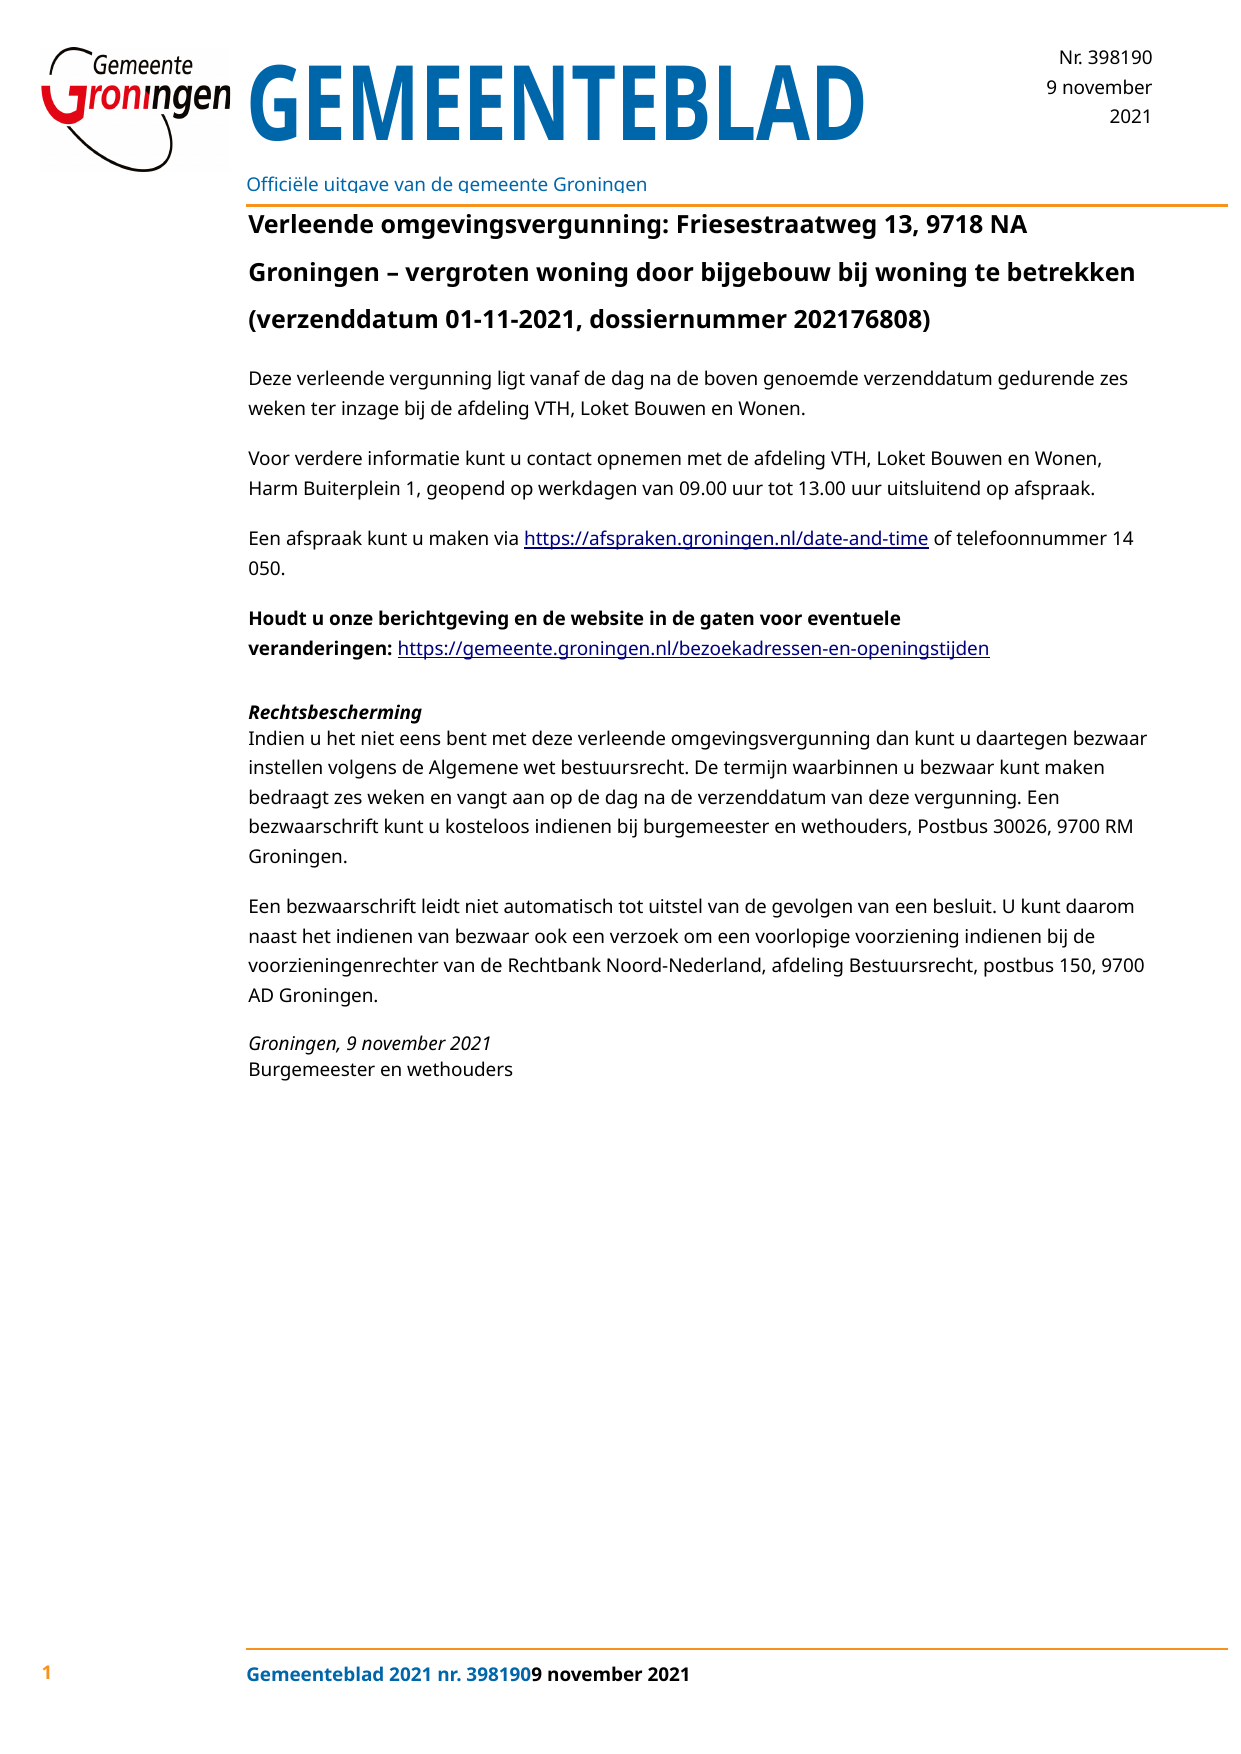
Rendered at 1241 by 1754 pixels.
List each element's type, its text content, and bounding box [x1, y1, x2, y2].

text Groningen, 9 november 2021 [248, 1030, 1152, 1056]
text Burgemeester en wethouders [248, 1056, 1152, 1082]
picture [41, 47, 231, 172]
text Rechtsbescherming [248, 699, 1152, 725]
text Houdt u onze berichtgeving en de website in de gaten voor eventuele veranderingen: https://gemeente.groningen.nl/bezoekadressen-en-openingstijden [248, 606, 1152, 661]
text Indien u het niet eens bent met deze verleende omgevingsvergunning dan kunt u daartegen bezwaar instellen volgens de Algemene wet bestuursrecht. De termijn waarbinnen u bezwaar kunt maken bedraagt zes weken en vangt aan op de dag na de verzenddatum van deze vergunning. Een bezwaarschrift kunt u kosteloos indienen bij burgemeester en wethouders, Postbus 30026, 9700 RM Groningen. [248, 725, 1152, 869]
text Voor verdere informatie kunt u contact opnemen met de afdeling VTH, Loket Bouwen en Wonen, Harm Buiterplein 1, geopend op werkdagen van 09.00 uur tot 13.00 uur uitsluitend op afspraak. [248, 446, 1152, 501]
text Verleende omgevingsvergunning: Friesestraatweg 13, 9718 NA Groningen – vergroten woning door bijgebouw bij woning te betrekken (verzenddatum 01-11-2021, dossiernummer 202176808) [248, 207, 1152, 336]
text Deze verleende vergunning ligt vanaf de dag na de boven genoemde verzenddatum gedurende zes weken ter inzage bij de afdeling VTH, Loket Bouwen en Wonen. [248, 366, 1152, 421]
text Een bezwaarschrift leidt niet automatisch tot uitstel van de gevolgen van een besluit. U kunt daarom naast het indienen van bezwaar ook een verzoek om een voorlopige voorziening indienen bij de voorzieningenrechter van de Rechtbank Noord-Nederland, afdeling Bestuursrecht, postbus 150, 9700 AD Groningen. [248, 893, 1152, 1008]
text Een afspraak kunt u maken via https://afspraken.groningen.nl/date-and-time of telefoonnummer 14 050. [248, 526, 1152, 581]
